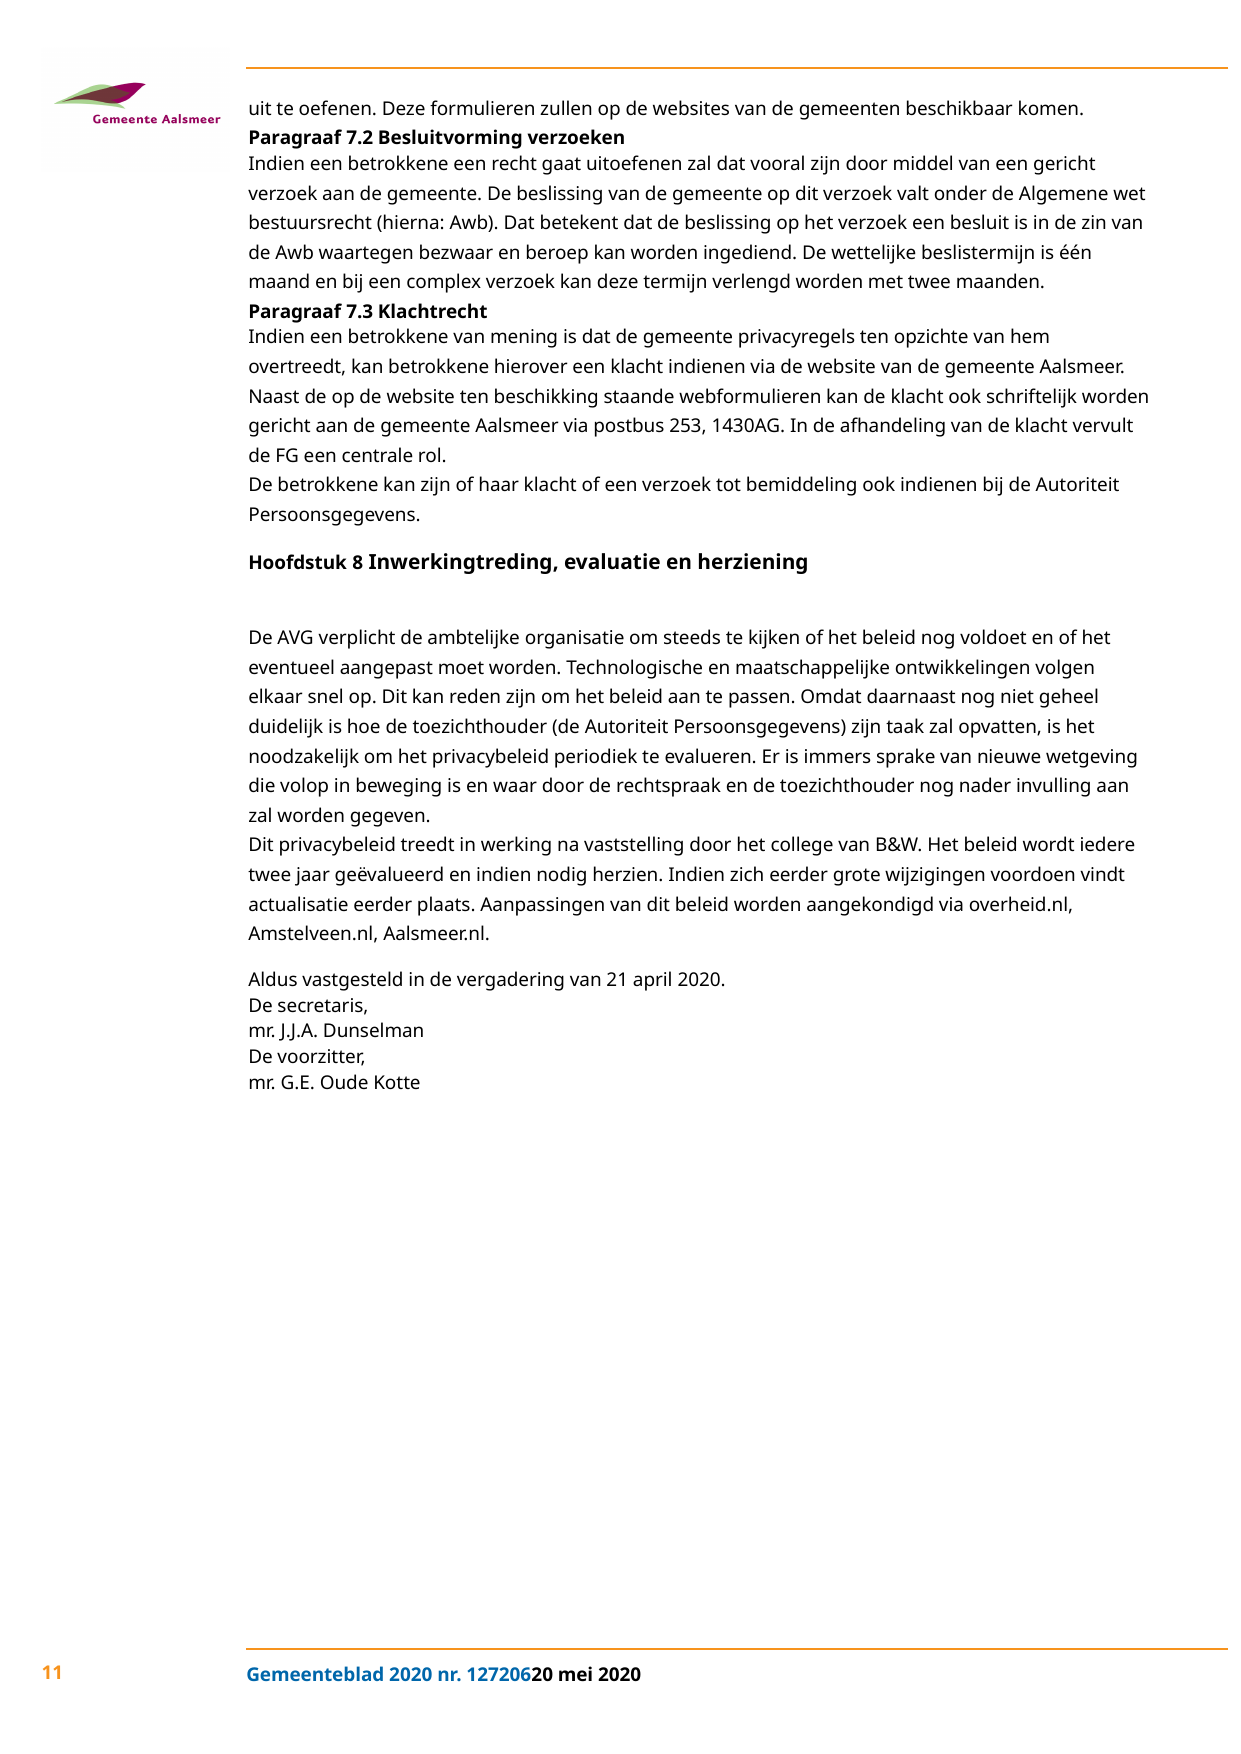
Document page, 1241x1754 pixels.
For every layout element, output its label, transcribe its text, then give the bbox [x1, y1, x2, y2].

text mr. G.E. Oude Kotte [248, 1069, 1152, 1095]
text Aldus vastgesteld in de vergadering van 21 april 2020. [248, 966, 1152, 992]
text De secretaris, [248, 992, 1152, 1017]
text Hoofdstuk 8 Inwerkingtreding, evaluatie en herziening [248, 547, 1152, 575]
text Paragraaf 7.2 Besluitvorming verzoeken [248, 124, 1152, 150]
picture [41, 47, 231, 172]
text Paragraaf 7.3 Klachtrecht [248, 298, 1152, 324]
text De AVG verplicht de ambtelijke organisatie om steeds te kijken of het beleid nog voldoet en of het eventueel aangepast moet worden. Technologische en maatschappelijke ontwikkelingen volgen elkaar snel op. Dit kan reden zijn om het beleid aan te passen. Omdat daarnaast nog niet geheel duidelijk is hoe de toezichthouder (de Autoriteit Persoonsgegevens) zijn taak zal opvatten, is het noodzakelijk om het privacybeleid periodiek te evalueren. Er is immers sprake van nieuwe wetgeving die volop in beweging is en waar door de rechtspraak en de toezichthouder nog nader invulling aan zal worden gegeven. [248, 624, 1152, 828]
text mr. J.J.A. Dunselman [248, 1017, 1152, 1043]
text uit te oefenen. Deze formulieren zullen op de websites van de gemeenten beschikbaar komen. [248, 95, 1152, 121]
text Indien een betrokkene een recht gaat uitoefenen zal dat vooral zijn door middel van een gericht verzoek aan de gemeente. De beslissing van de gemeente op dit verzoek valt onder de Algemene wet bestuursrecht (hierna: Awb). Dat betekent dat de beslissing op het verzoek een besluit is in de zin van de Awb waartegen bezwaar en beroep kan worden ingediend. De wettelijke beslistermijn is één maand en bij een complex verzoek kan deze termijn verlengd worden met twee maanden. [248, 150, 1152, 294]
text Indien een betrokkene van mening is dat de gemeente privacyregels ten opzichte van hem overtreedt, kan betrokkene hierover een klacht indienen via de website van de gemeente Aalsmeer. Naast de op de website ten beschikking staande webformulieren kan de klacht ook schriftelijk worden gericht aan de gemeente Aalsmeer via postbus 253, 1430AG. In de afhandeling van de klacht vervult de FG een centrale rol. [248, 324, 1152, 468]
text De voorzitter, [248, 1043, 1152, 1069]
text De betrokkene kan zijn of haar klacht of een verzoek tot bemiddeling ook indienen bij de Autoriteit Persoonsgegevens. [248, 472, 1152, 527]
text Dit privacybeleid treedt in werking na vaststelling door het college van B&W. Het beleid wordt iedere twee jaar geëvalueerd en indien nodig herzien. Indien zich eerder grote wijzigingen voordoen vindt actualisatie eerder plaats. Aanpassingen van dit beleid worden aangekondigd via overheid.nl, Amstelveen.nl, Aalsmeer.nl. [248, 832, 1152, 946]
